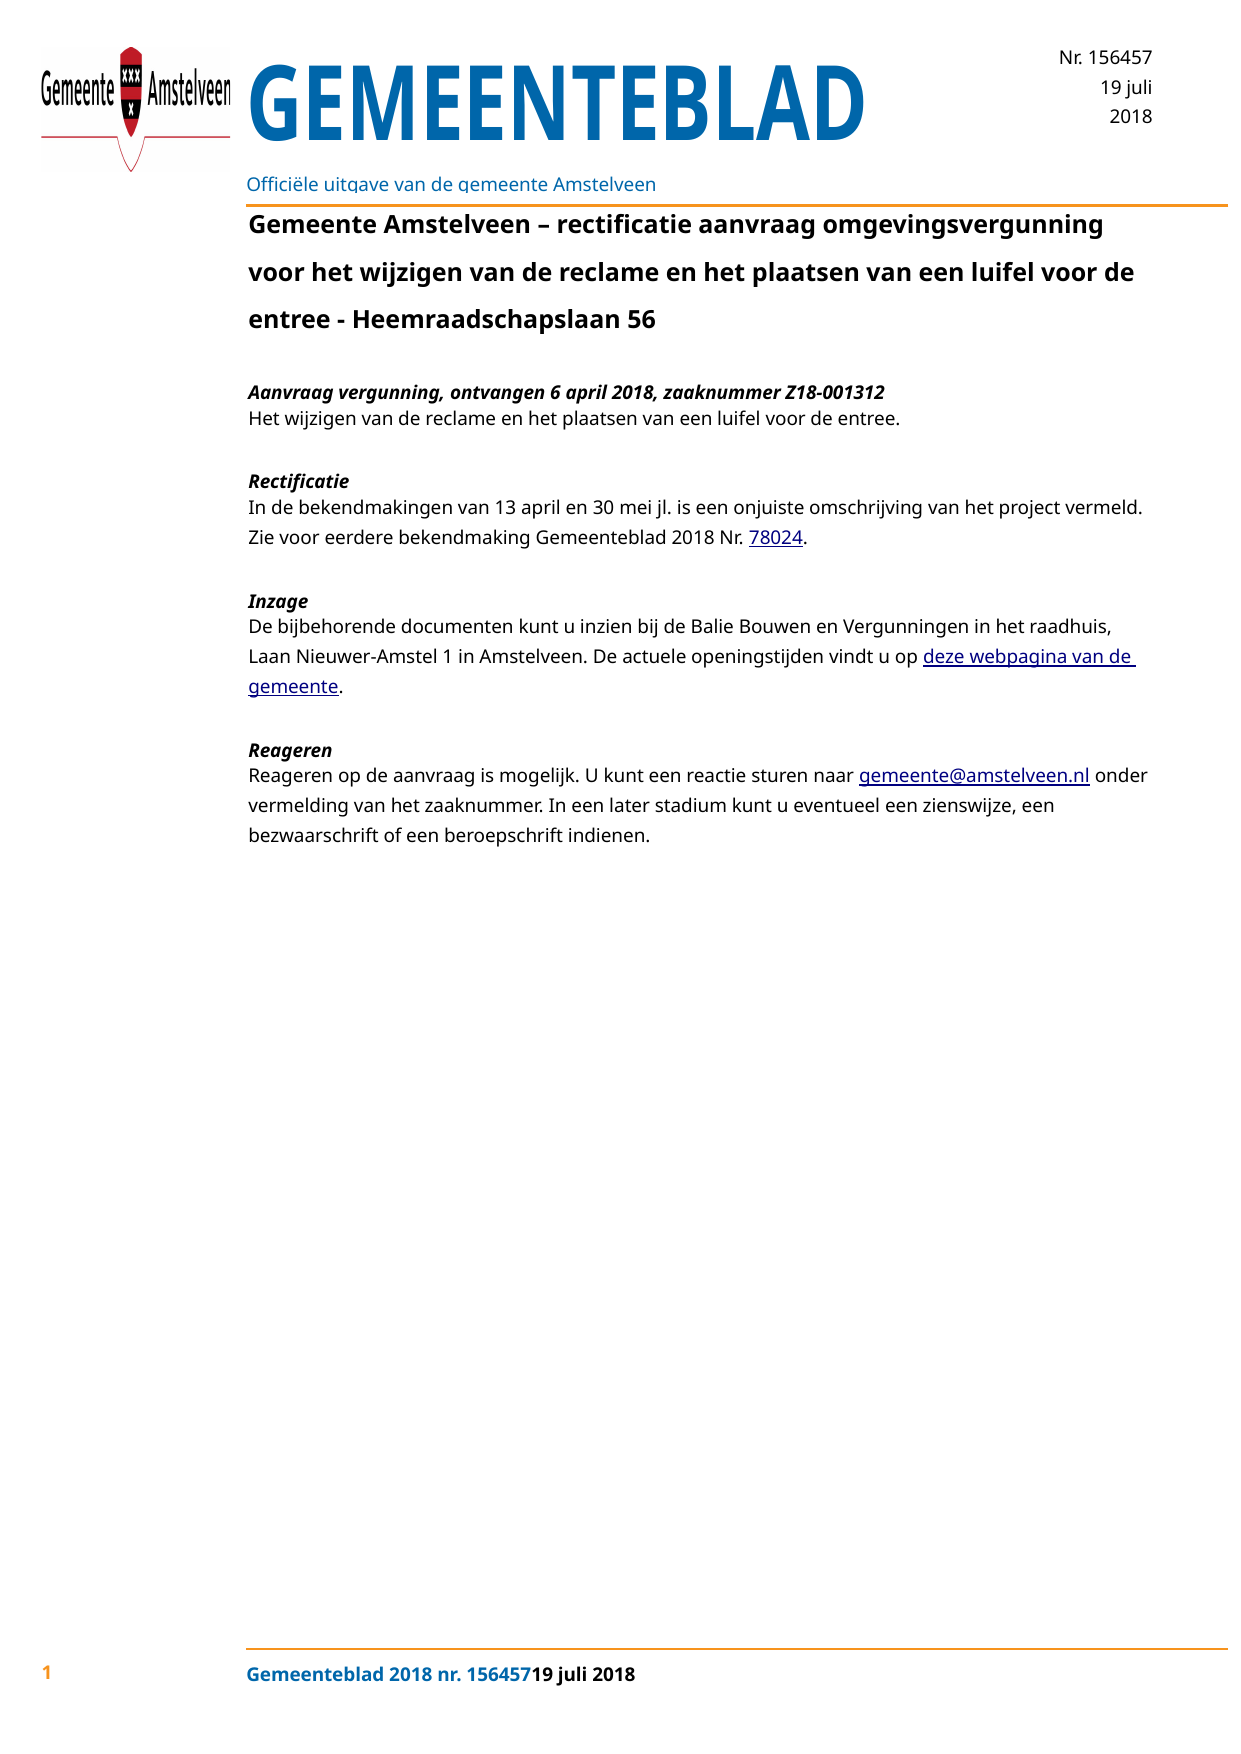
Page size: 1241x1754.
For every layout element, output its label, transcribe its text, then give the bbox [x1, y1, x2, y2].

text Inzage [248, 588, 1152, 614]
text Aanvraag vergunning, ontvangen 6 april 2018, zaaknummer Z18-001312 [248, 379, 1152, 405]
text De bijbehorende documenten kunt u inzien bij de Balie Bouwen en Vergunningen in het raadhuis, Laan Nieuwer-Amstel 1 in Amstelveen. De actuele openingstijden vindt u op deze webpagina van de gemeente. [248, 614, 1152, 699]
text In de bekendmakingen van 13 april en 30 mei jl. is een onjuiste omschrijving van het project vermeld. Zie voor eerdere bekendmaking Gemeenteblad 2018 Nr. 78024. [248, 494, 1152, 550]
text Reageren op de aanvraag is mogelijk. U kunt een reactie sturen naar gemeente@amstelveen.nl onder vermelding van het zaaknummer. In een later stadium kunt u eventueel een zienswijze, een bezwaarschrift of een beroepschrift indienen. [248, 763, 1152, 847]
picture [41, 47, 231, 172]
text Rectificatie [248, 469, 1152, 494]
text Het wijzigen van de reclame en het plaatsen van een luifel voor de entree. [248, 405, 1152, 431]
text Gemeente Amstelveen – rectificatie aanvraag omgevingsvergunning voor het wijzigen van de reclame en het plaatsen van een luifel voor de entree - Heemraadschapslaan 56 [248, 207, 1152, 336]
text Reageren [248, 737, 1152, 763]
